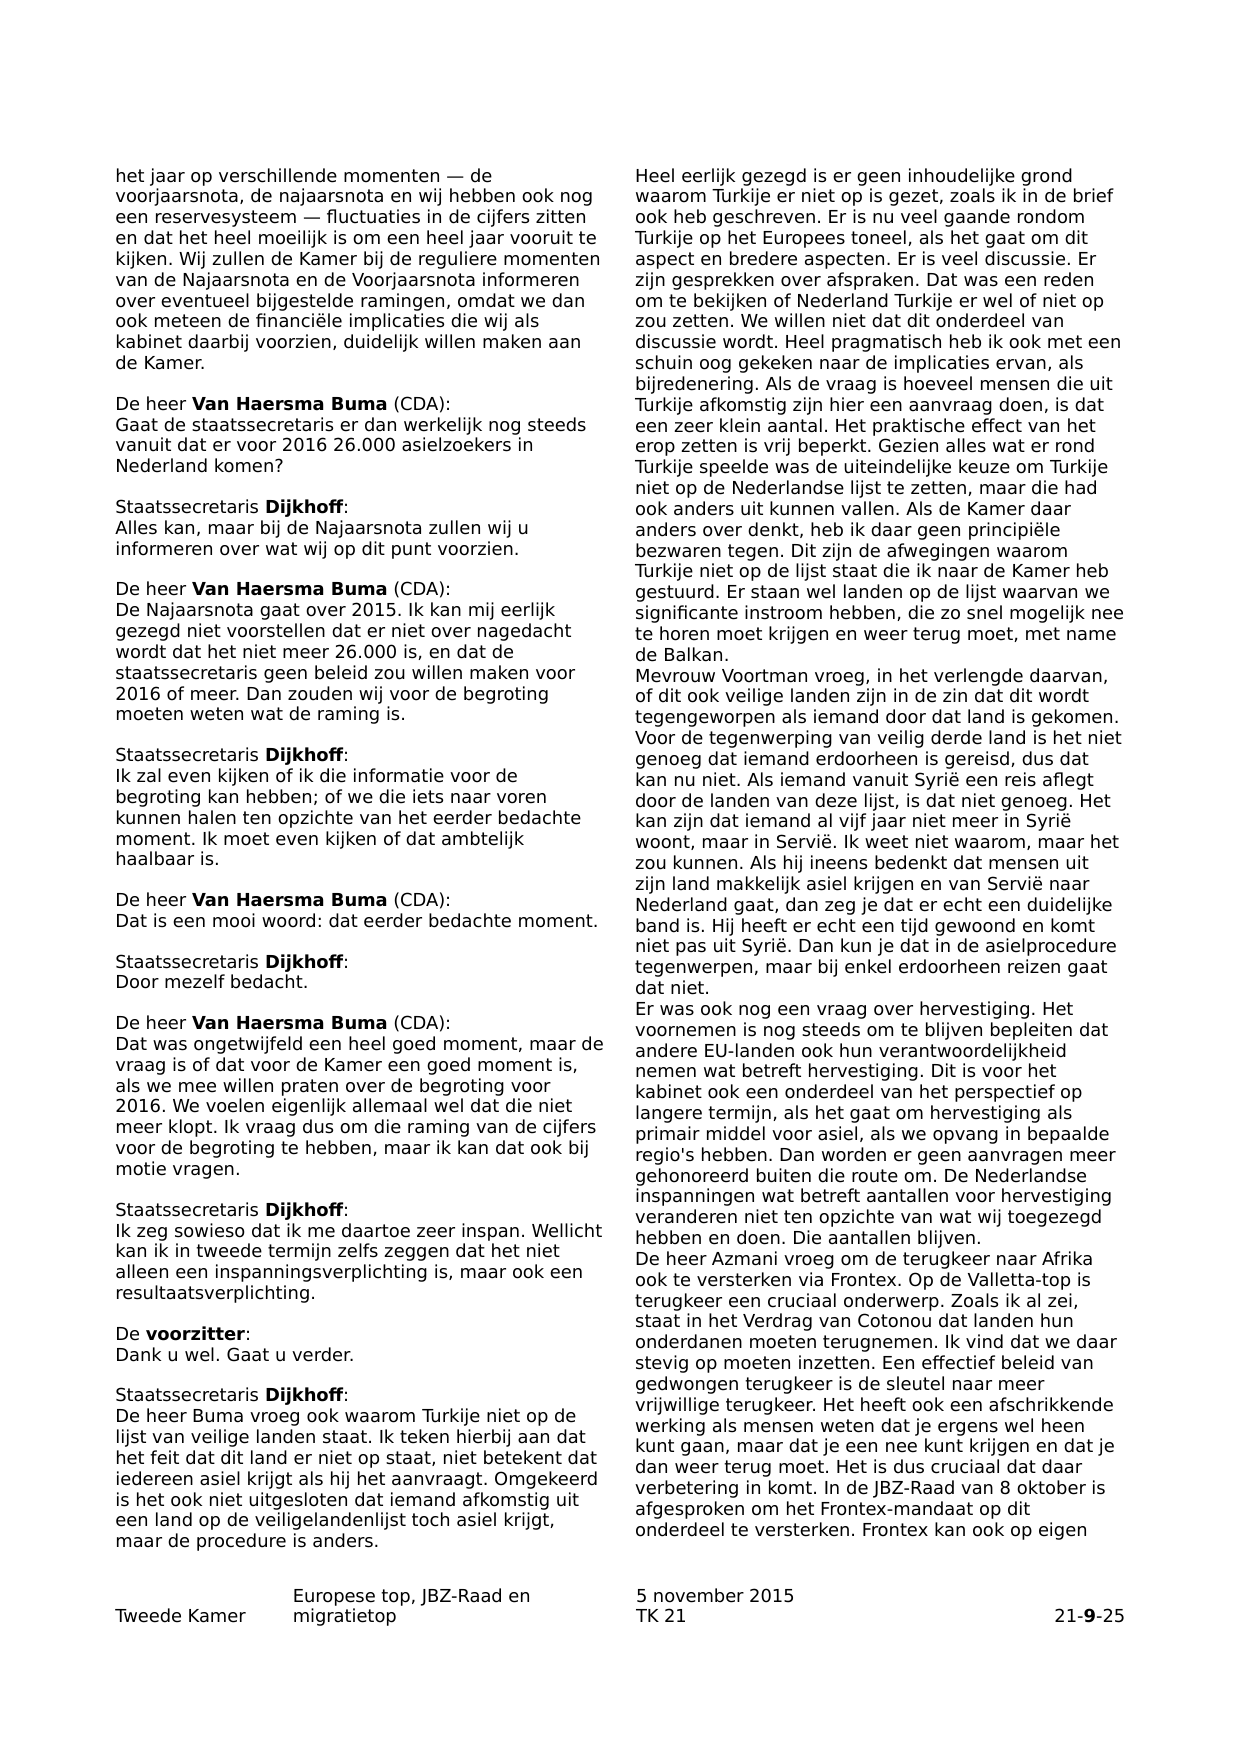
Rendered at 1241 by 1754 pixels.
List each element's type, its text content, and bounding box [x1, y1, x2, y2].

text De Najaarsnota gaat over 2015. Ik kan mij eerlijk gezegd niet voorstellen dat er niet over nagedacht wordt dat het niet meer 26.000 is, en dat de staatssecretaris geen beleid zou willen maken voor 2016 of meer. Dan zouden wij voor de begroting moeten weten wat de raming is. [115, 600, 605, 725]
text Staatssecretaris Dijkhoff: [115, 497, 605, 518]
text De heer Van Haersma Buma (CDA): [115, 394, 605, 414]
text het jaar op verschillende momenten — de voorjaarsnota, de najaarsnota en wij hebben ook nog een reservesysteem — fluctuaties in de cijfers zitten en dat het heel moeilijk is om een heel jaar vooruit te kijken. Wij zullen de Kamer bij de reguliere momenten van de Najaarsnota en de Voorjaarsnota informeren over eventueel bijgestelde ramingen, omdat we dan ook meteen de financiële implicaties die wij als kabinet daarbij voorzien, duidelijk willen maken aan de Kamer. [115, 165, 605, 374]
text Mevrouw Voortman vroeg, in het verlengde daarvan, of dit ook veilige landen zijn in de zin dat dit wordt tegengeworpen als iemand door dat land is gekomen. Voor de tegenwerping van veilig derde land is het niet genoeg dat iemand erdoorheen is gereisd, dus dat kan nu niet. Als iemand vanuit Syrië een reis aflegt door de landen van deze lijst, is dat niet genoeg. Het kan zijn dat iemand al vijf jaar niet meer in Syrië woont, maar in Servië. Ik weet niet waarom, maar het zou kunnen. Als hij ineens bedenkt dat mensen uit zijn land makkelijk asiel krijgen en van Servië naar Nederland gaat, dan zeg je dat er echt een duidelijke band is. Hij heeft er echt een tijd gewoond en komt niet pas uit Syrië. Dan kun je dat in de asielprocedure tegenwerpen, maar bij enkel erdoorheen reizen gaat dat niet. [635, 665, 1125, 999]
text De heer Van Haersma Buma (CDA): [115, 890, 605, 911]
text Dat was ongetwijfeld een heel goed moment, maar de vraag is of dat voor de Kamer een goed moment is, als we mee willen praten over de begroting voor 2016. We voelen eigenlijk allemaal wel dat die niet meer klopt. Ik vraag dus om die raming van de cijfers voor de begroting te hebben, maar ik kan dat ook bij motie vragen. [115, 1034, 605, 1179]
text Dat is een mooi woord: dat eerder bedachte moment. [115, 911, 605, 931]
text Staatssecretaris Dijkhoff: [115, 1385, 605, 1406]
text De heer Azmani vroeg om de terugkeer naar Afrika ook te versterken via Frontex. Op de Valletta-top is terugkeer een cruciaal onderwerp. Zoals ik al zei, staat in het Verdrag van Cotonou dat landen hun onderdanen moeten terugnemen. Ik vind dat we daar stevig op moeten inzetten. Een effectief beleid van gedwongen terugkeer is de sleutel naar meer vrijwillige terugkeer. Het heeft ook een afschrikkende werking als mensen weten dat je ergens wel heen kunt gaan, maar dat je een nee kunt krijgen en dat je dan weer terug moet. Het is dus cruciaal dat daar verbetering in komt. In de JBZ-Raad van 8 oktober is afgesproken om het Frontex-mandaat op dit onderdeel te versterken. Frontex kan ook op eigen [635, 1249, 1125, 1540]
text Ik zal even kijken of ik die informatie voor de begroting kan hebben; of we die iets naar voren kunnen halen ten opzichte van het eerder bedachte moment. Ik moet even kijken of dat ambtelijk haalbaar is. [115, 766, 605, 870]
text Dank u wel. Gaat u verder. [115, 1344, 605, 1365]
text De voorzitter: [115, 1324, 605, 1344]
text Heel eerlijk gezegd is er geen inhoudelijke grond waarom Turkije er niet op is gezet, zoals ik in de brief ook heb geschreven. Er is nu veel gaande rondom Turkije op het Europees toneel, als het gaat om dit aspect en bredere aspecten. Er is veel discussie. Er zijn gesprekken over afspraken. Dat was een reden om te bekijken of Nederland Turkije er wel of niet op zou zetten. We willen niet dat dit onderdeel van discussie wordt. Heel pragmatisch heb ik ook met een schuin oog gekeken naar de implicaties ervan, als bijredenering. Als de vraag is hoeveel mensen die uit Turkije afkomstig zijn hier een aanvraag doen, is dat een zeer klein aantal. Het praktische effect van het erop zetten is vrij beperkt. Gezien alles wat er rond Turkije speelde was de uiteindelijke keuze om Turkije niet op de Nederlandse lijst te zetten, maar die had ook anders uit kunnen vallen. Als de Kamer daar anders over denkt, heb ik daar geen principiële bezwaren tegen. Dit zijn de afwegingen waarom Turkije niet op de lijst staat die ik naar de Kamer heb gestuurd. Er staan wel landen op de lijst waarvan we significante instroom hebben, die zo snel mogelijk nee te horen moet krijgen en weer terug moet, met name de Balkan. [635, 165, 1125, 665]
text Alles kan, maar bij de Najaarsnota zullen wij u informeren over wat wij op dit punt voorzien. [115, 518, 605, 559]
text Ik zeg sowieso dat ik me daartoe zeer inspan. Wellicht kan ik in tweede termijn zelfs zeggen dat het niet alleen een inspanningsverplichting is, maar ook een resultaatsverplichting. [115, 1220, 605, 1304]
text Staatssecretaris Dijkhoff: [115, 745, 605, 766]
text Staatssecretaris Dijkhoff: [115, 951, 605, 972]
text Gaat de staatssecretaris er dan werkelijk nog steeds vanuit dat er voor 2016 26.000 asielzoekers in Nederland komen? [115, 414, 605, 477]
text Door mezelf bedacht. [115, 972, 605, 993]
text De heer Buma vroeg ook waarom Turkije niet op de lijst van veilige landen staat. Ik teken hierbij aan dat het feit dat dit land er niet op staat, niet betekent dat iedereen asiel krijgt als hij het aanvraagt. Omgekeerd is het ook niet uitgesloten dat iemand afkomstig uit een land op de veiligelandenlijst toch asiel krijgt, maar de procedure is anders. [115, 1406, 605, 1552]
text De heer Van Haersma Buma (CDA): [115, 1013, 605, 1034]
text Staatssecretaris Dijkhoff: [115, 1199, 605, 1220]
text Er was ook nog een vraag over hervestiging. Het voornemen is nog steeds om te blijven bepleiten dat andere EU-landen ook hun verantwoordelijkheid nemen wat betreft hervestiging. Dit is voor het kabinet ook een onderdeel van het perspectief op langere termijn, als het gaat om hervestiging als primair middel voor asiel, als we opvang in bepaalde regio's hebben. Dan worden er geen aanvragen meer gehonoreerd buiten die route om. De Nederlandse inspanningen wat betreft aantallen voor hervestiging veranderen niet ten opzichte van wat wij toegezegd hebben en doen. Die aantallen blijven. [635, 999, 1125, 1249]
text De heer Van Haersma Buma (CDA): [115, 579, 605, 600]
